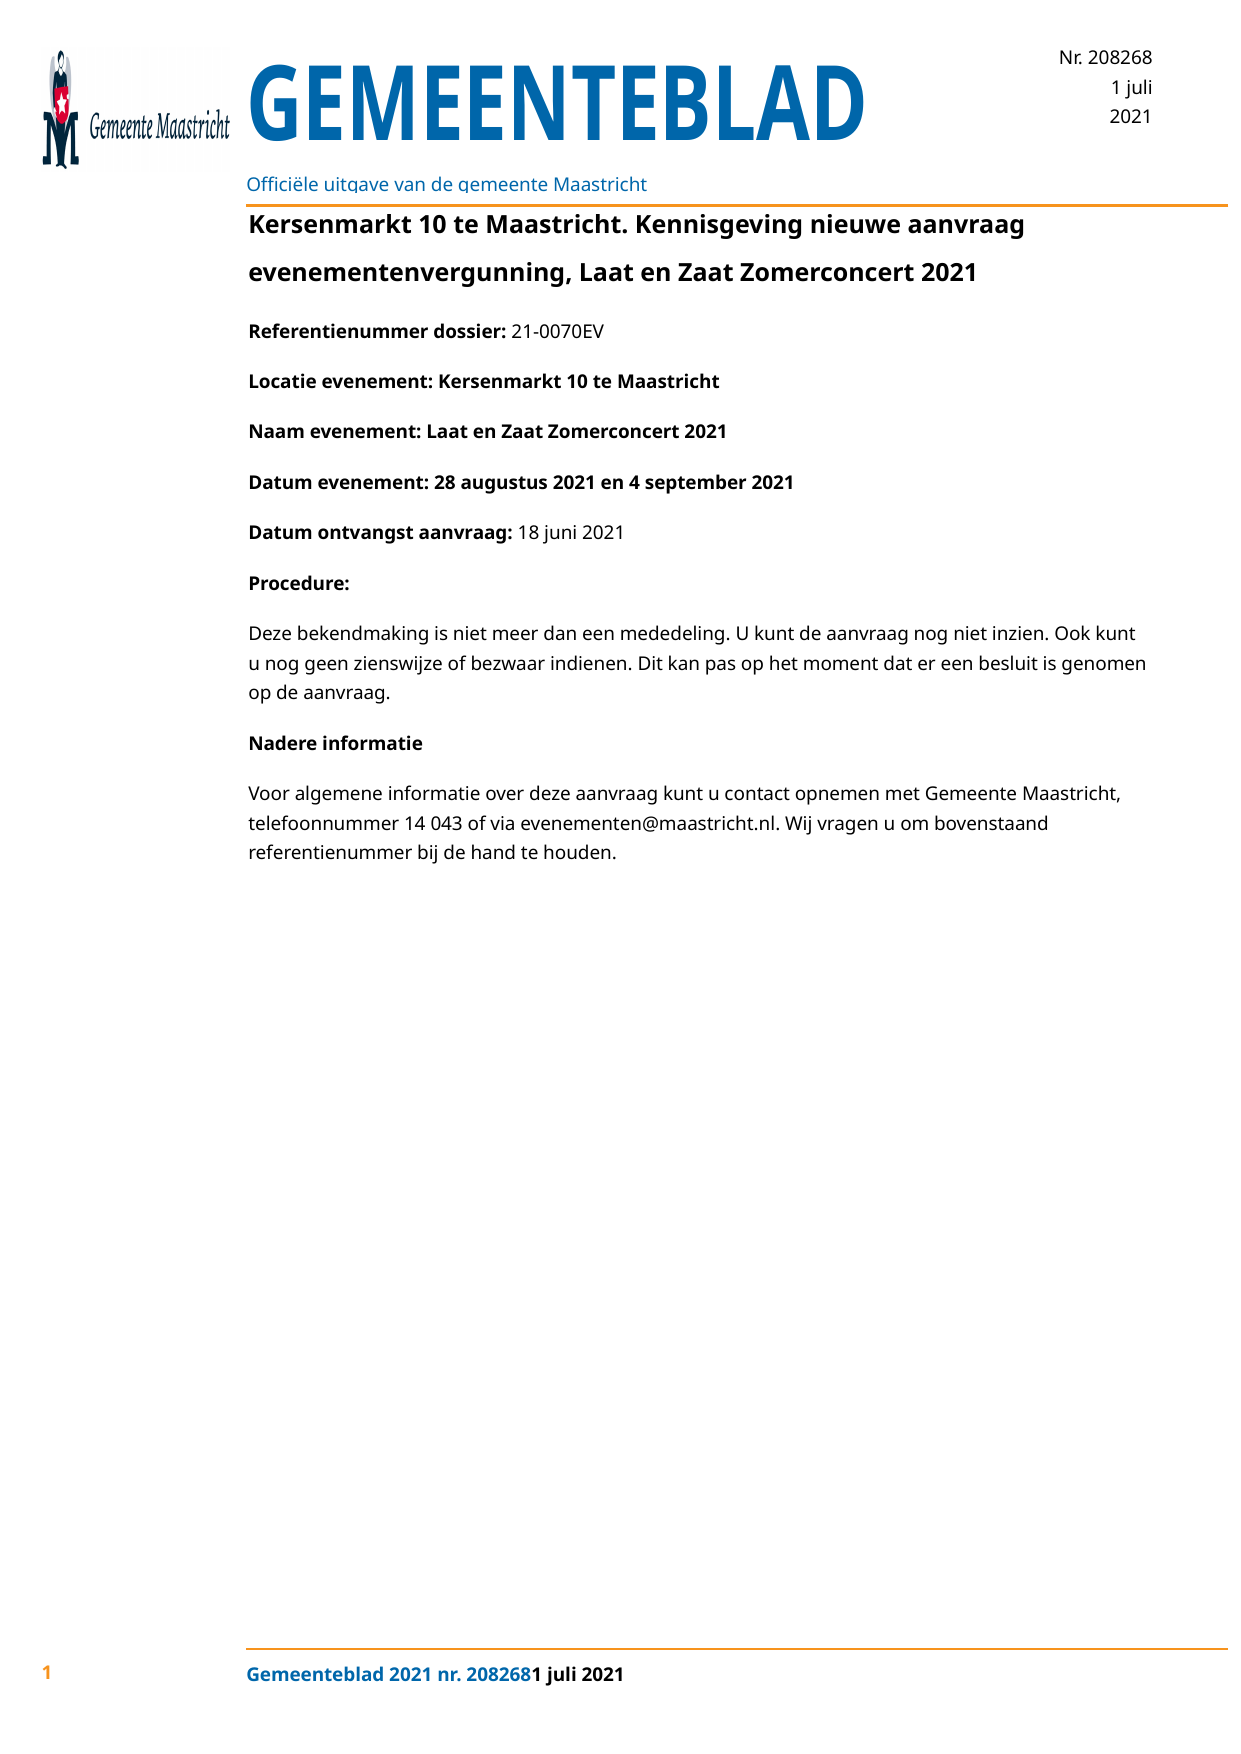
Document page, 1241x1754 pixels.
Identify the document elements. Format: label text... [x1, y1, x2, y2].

text Nadere informatie [248, 730, 1152, 756]
text Naam evenement: Laat en Zaat Zomerconcert 2021 [248, 419, 1152, 444]
text Locatie evenement: Kersenmarkt 10 te Maastricht [248, 368, 1152, 394]
text Voor algemene informatie over deze aanvraag kunt u contact opnemen met Gemeente Maastricht, telefoonnummer 14 043 of via evenementen@maastricht.nl. Wij vragen u om bovenstaand referentienummer bij de hand te houden. [248, 780, 1152, 865]
text Deze bekendmaking is niet meer dan een mededeling. U kunt de aanvraag nog niet inzien. Ook kunt u nog geen zienswijze of bezwaar indienen. Dit kan pas op het moment dat er een besluit is genomen op de aanvraag. [248, 620, 1152, 705]
text Datum evenement: 28 augustus 2021 en 4 september 2021 [248, 469, 1152, 495]
picture [41, 47, 231, 172]
text Procedure: [248, 570, 1152, 596]
text Kersenmarkt 10 te Maastricht. Kennisgeving nieuwe aanvraag evenementenvergunning, Laat en Zaat Zomerconcert 2021 [248, 207, 1152, 288]
text Datum ontvangst aanvraag: 18 juni 2021 [248, 519, 1152, 545]
text Referentienummer dossier: 21-0070EV [248, 318, 1152, 344]
